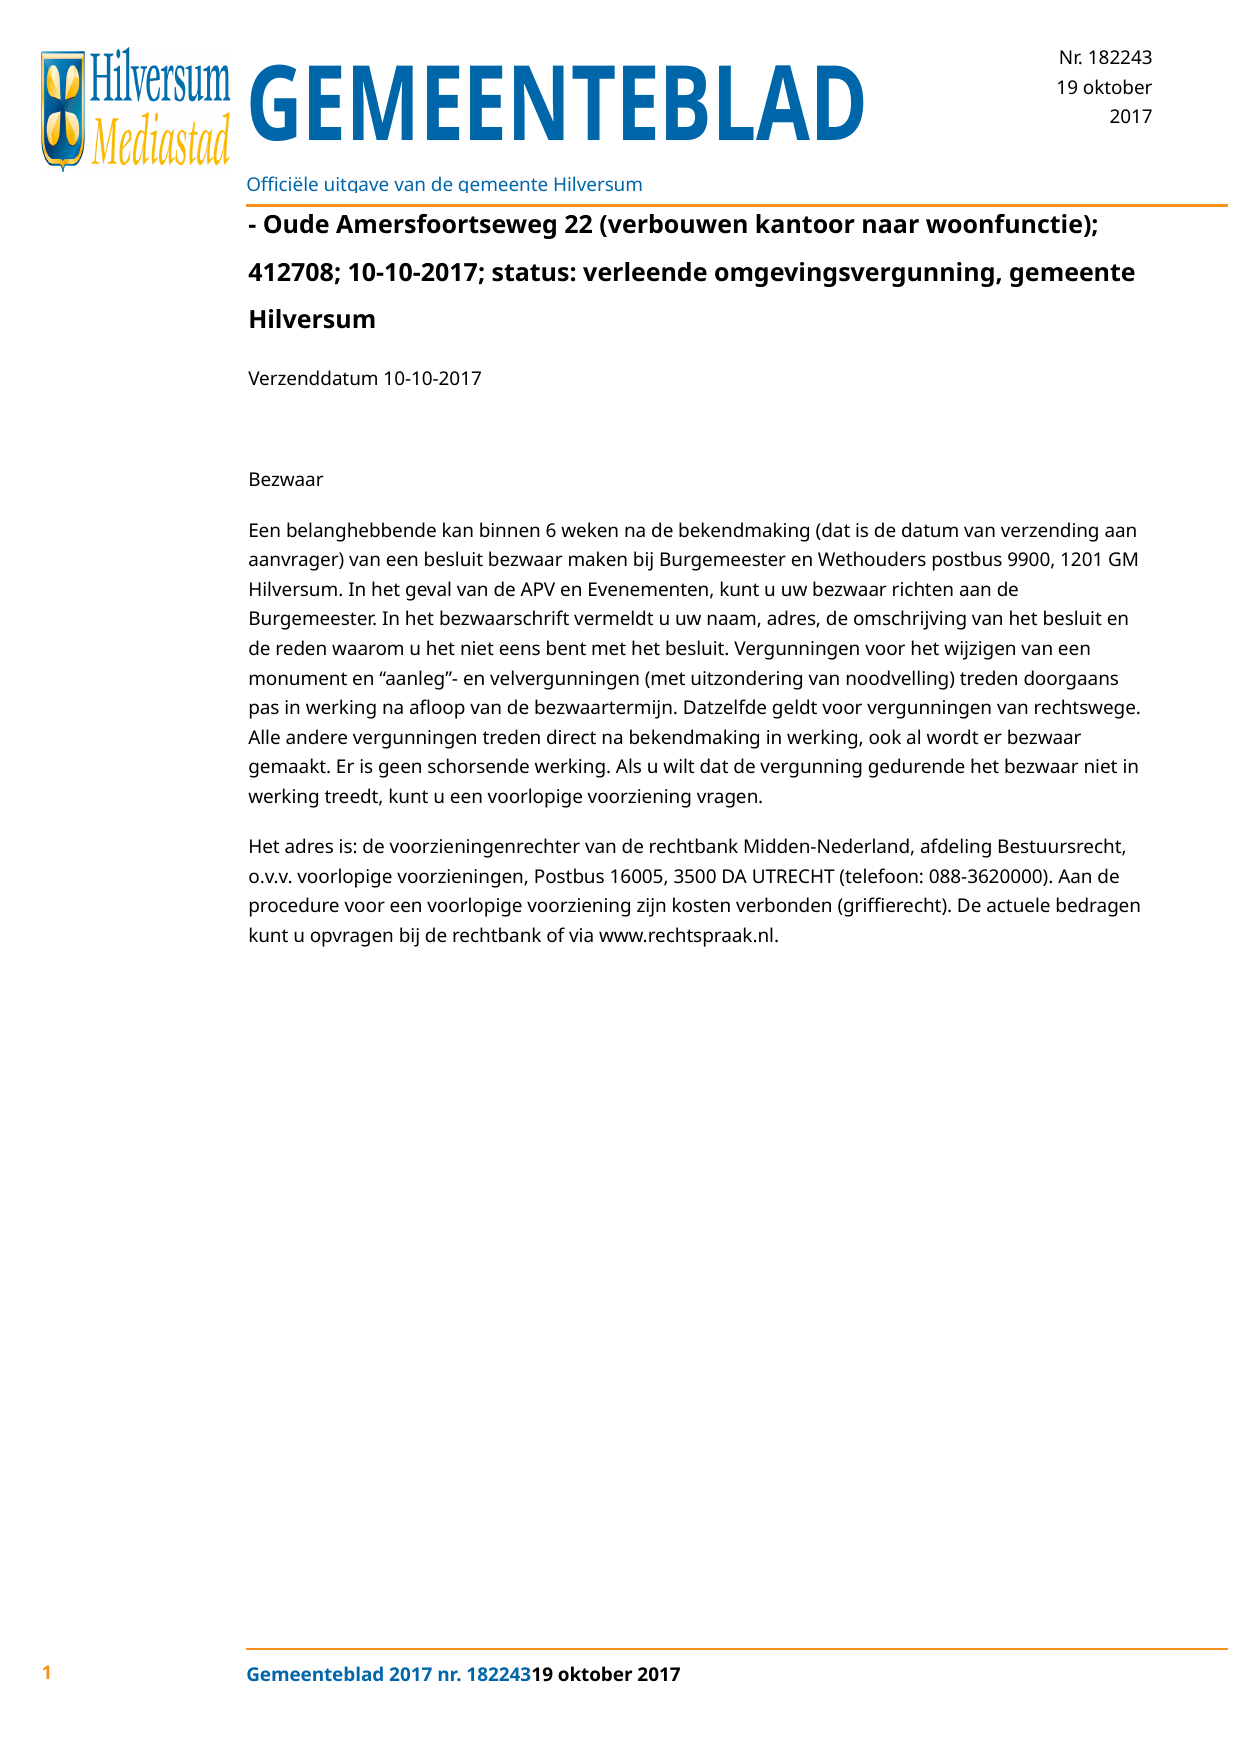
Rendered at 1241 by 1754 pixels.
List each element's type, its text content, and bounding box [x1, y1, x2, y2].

text Een belanghebbende kan binnen 6 weken na de bekendmaking (dat is de datum van verzending aan aanvrager) van een besluit bezwaar maken bij Burgemeester en Wethouders postbus 9900, 1201 GM Hilversum. In het geval van de APV en Evenementen, kunt u uw bezwaar richten aan de Burgemeester. In het bezwaarschrift vermeldt u uw naam, adres, de omschrijving van het besluit en de reden waarom u het niet eens bent met het besluit. Vergunningen voor het wijzigen van een monument en “aanleg”- en velvergunningen (met uitzondering van noodvelling) treden doorgaans pas in werking na afloop van de bezwaartermijn. Datzelfde geldt voor vergunningen van rechtswege. Alle andere vergunningen treden direct na bekendmaking in werking, ook al wordt er bezwaar gemaakt. Er is geen schorsende werking. Als u wilt dat de vergunning gedurende het bezwaar niet in werking treedt, kunt u een voorlopige voorziening vragen. [248, 517, 1152, 809]
picture [41, 47, 231, 172]
text Het adres is: de voorzieningenrechter van de rechtbank Midden-Nederland, afdeling Bestuursrecht, o.v.v. voorlopige voorzieningen, Postbus 16005, 3500 DA UTRECHT (telefoon: 088-3620000). Aan de procedure voor een voorlopige voorziening zijn kosten verbonden (griffierecht). De actuele bedragen kunt u opvragen bij de rechtbank of via www.rechtspraak.nl. [248, 833, 1152, 948]
text - Oude Amersfoortseweg 22 (verbouwen kantoor naar woonfunctie); 412708; 10-10-2017; status: verleende omgevingsvergunning, gemeente Hilversum [248, 207, 1152, 336]
text Verzenddatum 10-10-2017 [248, 366, 1152, 391]
text Bezwaar [248, 466, 1152, 492]
